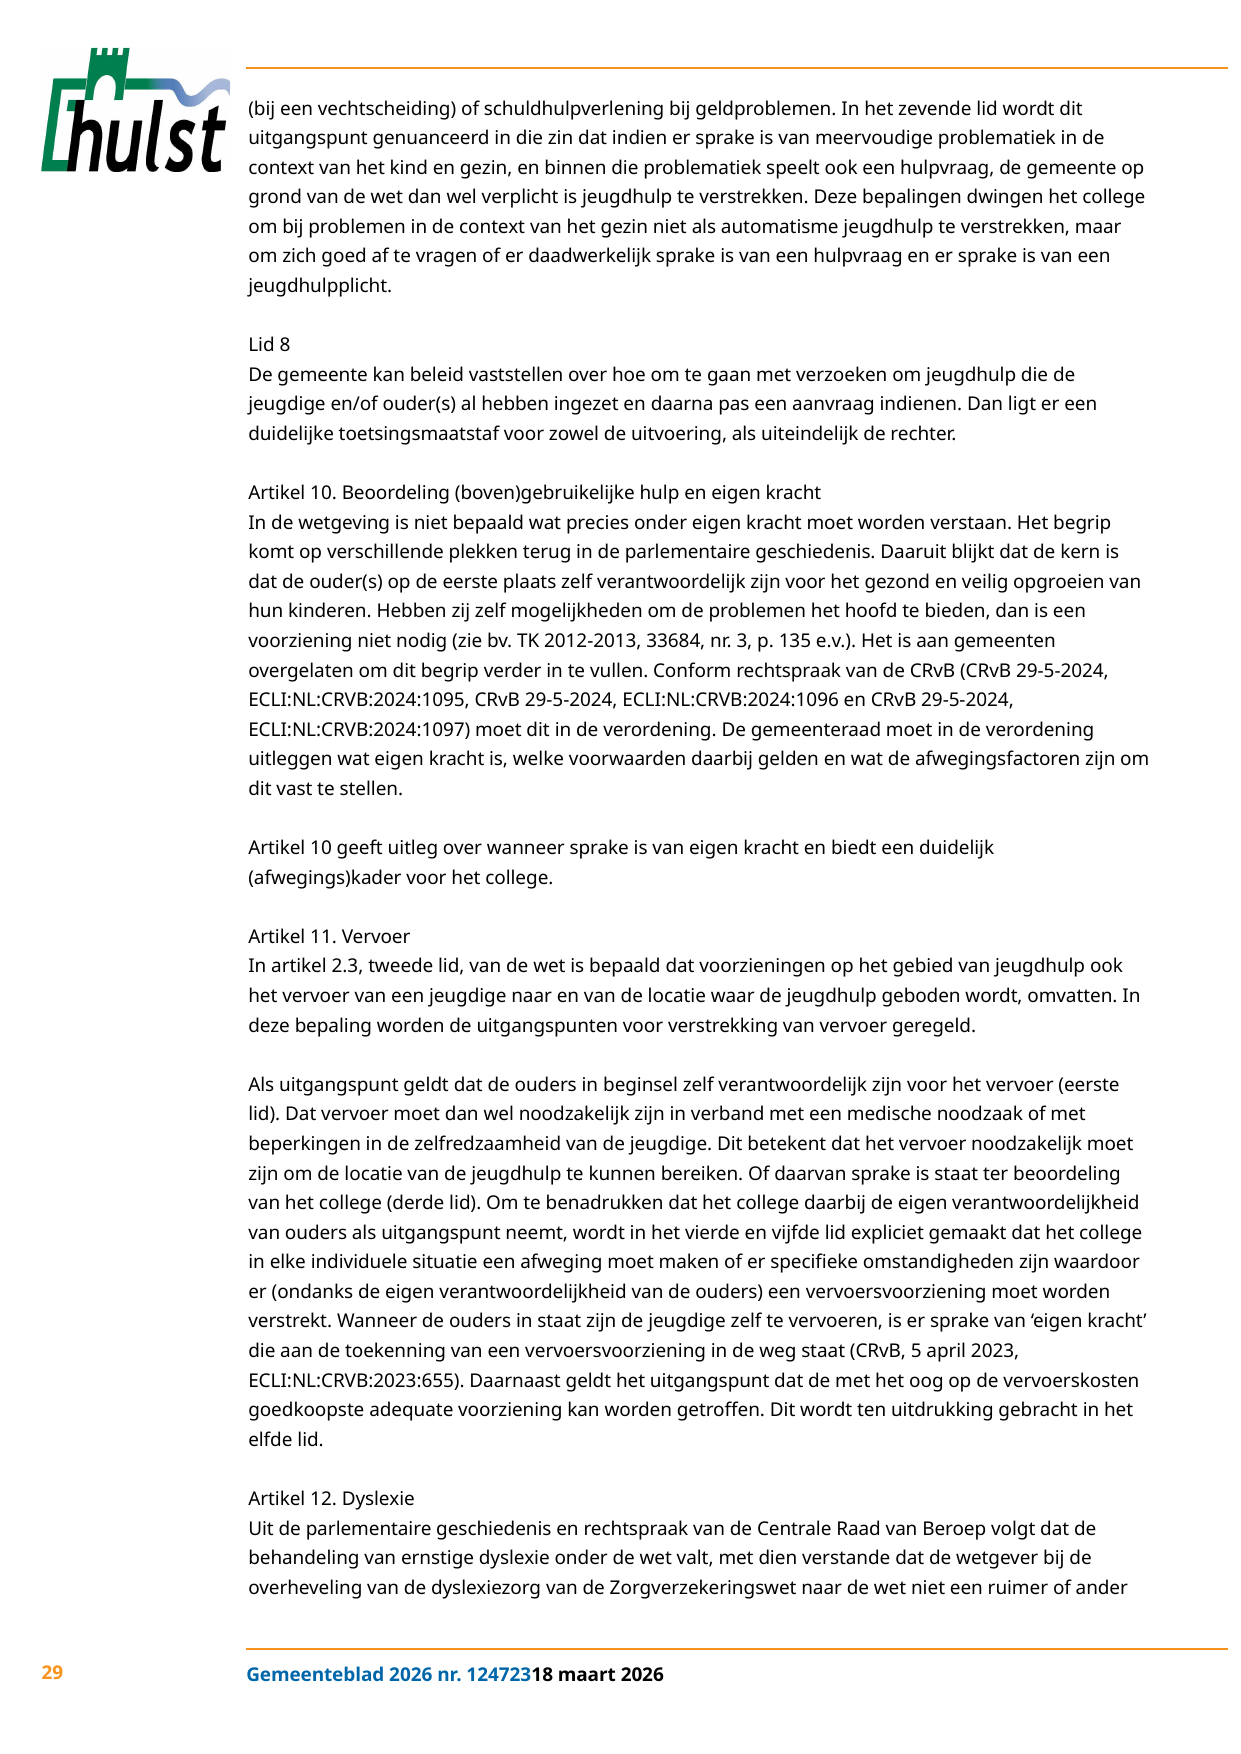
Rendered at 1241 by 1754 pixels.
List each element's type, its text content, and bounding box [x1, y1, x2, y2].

text De gemeente kan beleid vaststellen over hoe om te gaan met verzoeken om jeugdhulp die de jeugdige en/of ouder(s) al hebben ingezet en daarna pas een aanvraag indienen. Dan ligt er een duidelijke toetsingsmaatstaf voor zowel de uitvoering, als uiteindelijk de rechter. [248, 361, 1152, 446]
text Uit de parlementaire geschiedenis en rechtspraak van de Centrale Raad van Beroep volgt dat de behandeling van ernstige dyslexie onder de wet valt, met dien verstande dat de wetgever bij de overheveling van de dyslexiezorg van de Zorgverzekeringswet naar de wet niet een ruimer of ander [248, 1515, 1152, 1600]
text Artikel 10. Beoordeling (boven)gebruikelijke hulp en eigen kracht [248, 479, 1152, 505]
text In de wetgeving is niet bepaald wat precies onder eigen kracht moet worden verstaan. Het begrip komt op verschillende plekken terug in de parlementaire geschiedenis. Daaruit blijkt dat de kern is dat de ouder(s) op de eerste plaats zelf verantwoordelijk zijn voor het gezond en veilig opgroeien van hun kinderen. Hebben zij zelf mogelijkheden om de problemen het hoofd te bieden, dan is een voorziening niet nodig (zie bv. TK 2012-2013, 33684, nr. 3, p. 135 e.v.). Het is aan gemeenten overgelaten om dit begrip verder in te vullen. Conform rechtspraak van de CRvB (CRvB 29-5-2024, ECLI:NL:CRVB:2024:1095, CRvB 29-5-2024, ECLI:NL:CRVB:2024:1096 en CRvB 29-5-2024, ECLI:NL:CRVB:2024:1097) moet dit in de verordening. De gemeenteraad moet in de verordening uitleggen wat eigen kracht is, welke voorwaarden daarbij gelden en wat de afwegingsfactoren zijn om dit vast te stellen. [248, 509, 1152, 801]
text Artikel 10 geeft uitleg over wanneer sprake is van eigen kracht en biedt een duidelijk (afwegings)kader voor het college. [248, 834, 1152, 890]
text (bij een vechtscheiding) of schuldhulpverlening bij geldproblemen. In het zevende lid wordt dit uitgangspunt genuanceerd in die zin dat indien er sprake is van meervoudige problematiek in de context van het kind en gezin, en binnen die problematiek speelt ook een hulpvraag, de gemeente op grond van de wet dan wel verplicht is jeugdhulp te verstrekken. Deze bepalingen dwingen het college om bij problemen in de context van het gezin niet als automatisme jeugdhulp te verstrekken, maar om zich goed af te vragen of er daadwerkelijk sprake is van een hulpvraag en er sprake is van een jeugdhulpplicht. [248, 95, 1152, 298]
picture [41, 47, 231, 172]
text Als uitgangspunt geldt dat de ouders in beginsel zelf verantwoordelijk zijn voor het vervoer (eerste lid). Dat vervoer moet dan wel noodzakelijk zijn in verband met een medische noodzaak of met beperkingen in de zelfredzaamheid van de jeugdige. Dit betekent dat het vervoer noodzakelijk moet zijn om de locatie van de jeugdhulp te kunnen bereiken. Of daarvan sprake is staat ter beoordeling van het college (derde lid). Om te benadrukken dat het college daarbij de eigen verantwoordelijkheid van ouders als uitgangspunt neemt, wordt in het vierde en vijfde lid expliciet gemaakt dat het college in elke individuele situatie een afweging moet maken of er specifieke omstandigheden zijn waardoor er (ondanks de eigen verantwoordelijkheid van de ouders) een vervoersvoorziening moet worden verstrekt. Wanneer de ouders in staat zijn de jeugdige zelf te vervoeren, is er sprake van ‘eigen kracht’ die aan de toekenning van een vervoersvoorziening in de weg staat (CRvB, 5 april 2023, ECLI:NL:CRVB:2023:655). Daarnaast geldt het uitgangspunt dat de met het oog op de vervoerskosten goedkoopste adequate voorziening kan worden getroffen. Dit wordt ten uitdrukking gebracht in het elfde lid. [248, 1071, 1152, 1452]
text Artikel 11. Vervoer [248, 923, 1152, 949]
text Artikel 12. Dyslexie [248, 1485, 1152, 1511]
text Lid 8 [248, 331, 1152, 357]
text In artikel 2.3, tweede lid, van de wet is bepaald dat voorzieningen op het gebied van jeugdhulp ook het vervoer van een jeugdige naar en van de locatie waar de jeugdhulp geboden wordt, omvatten. In deze bepaling worden de uitgangspunten voor verstrekking van vervoer geregeld. [248, 953, 1152, 1038]
